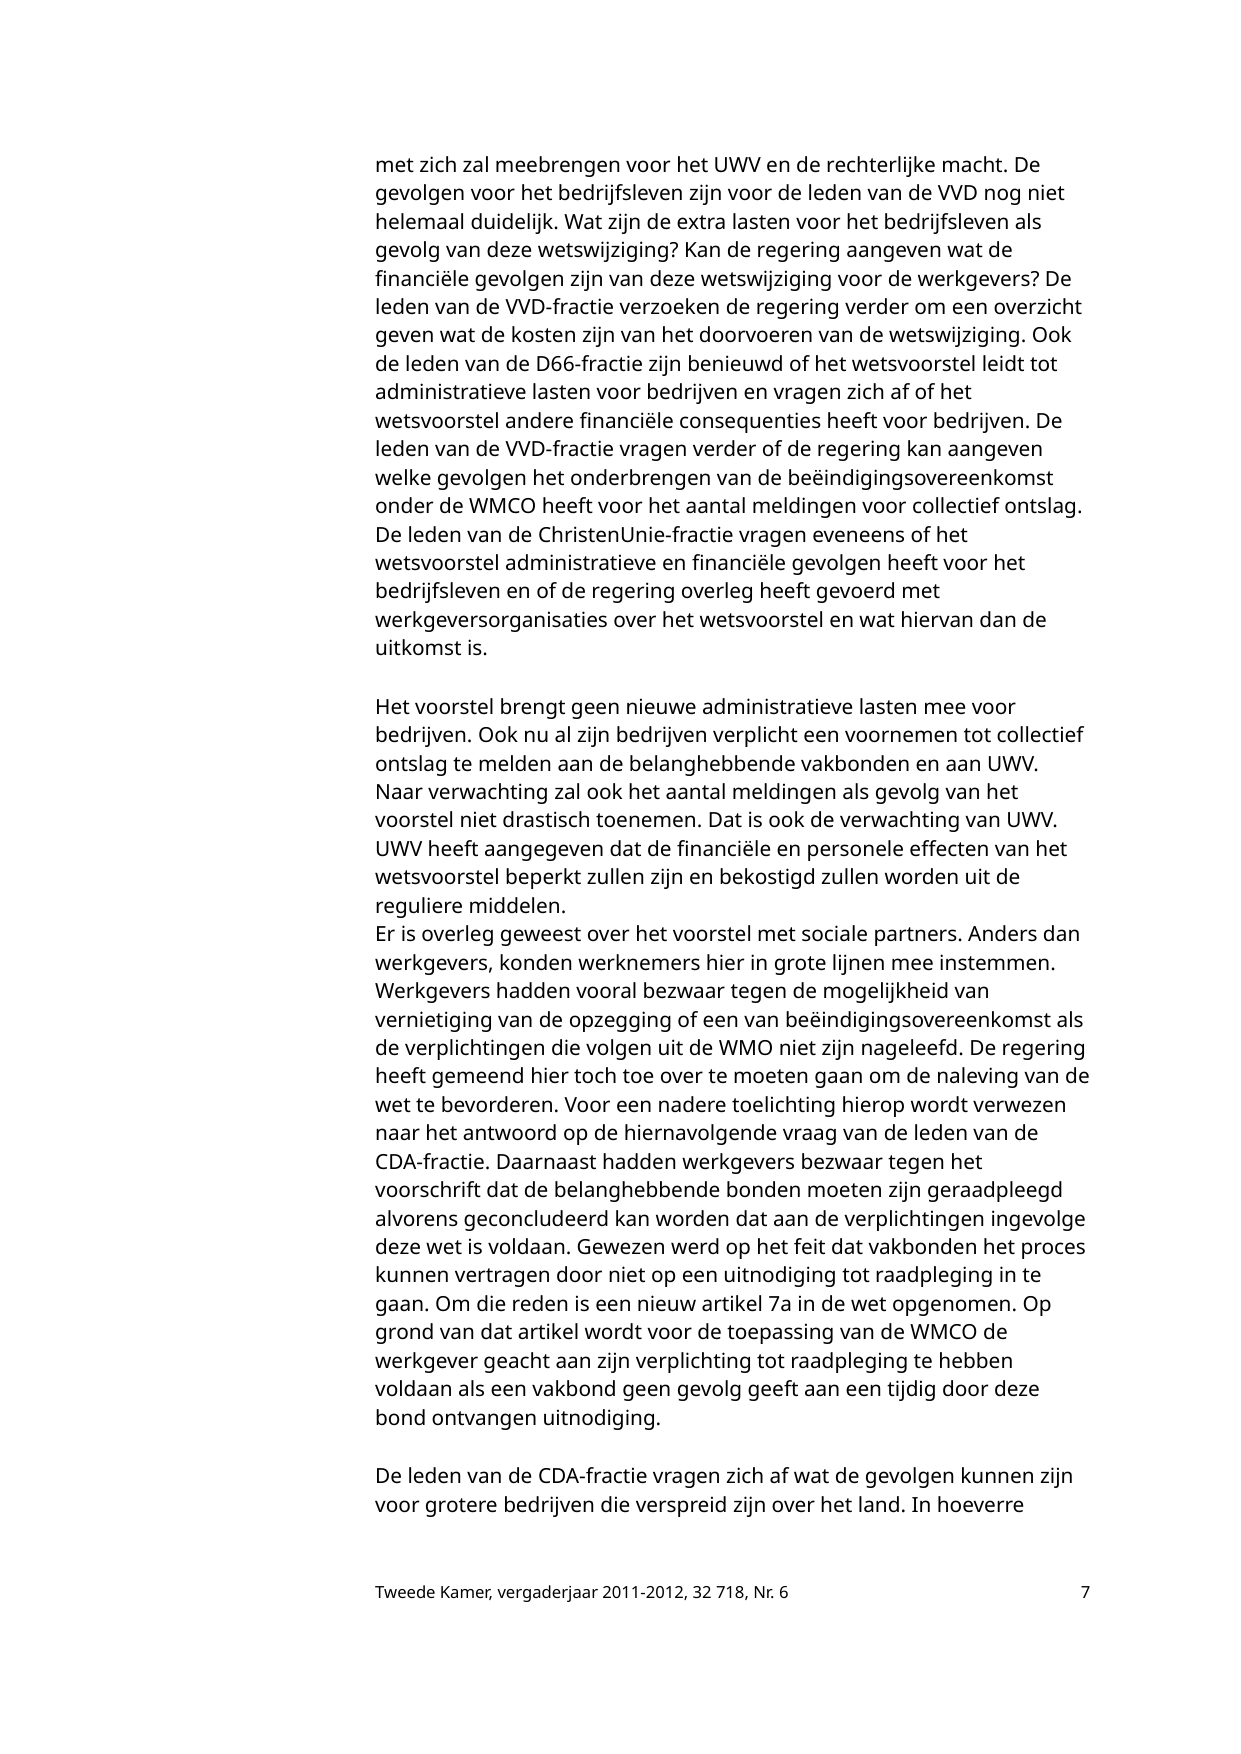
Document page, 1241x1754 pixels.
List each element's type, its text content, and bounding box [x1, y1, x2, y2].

text De leden van de CDA-fractie vragen zich af wat de gevolgen kunnen zijn voor grotere bedrijven die verspreid zijn over het land. In hoeverre [375, 1461, 1090, 1518]
text Er is overleg geweest over het voorstel met sociale partners. Anders dan werkgevers, konden werknemers hier in grote lijnen mee instemmen. Werkgevers hadden vooral bezwaar tegen de mogelijkheid van vernietiging van de opzegging of een van beëindigingsovereenkomst als de verplichtingen die volgen uit de WMO niet zijn nageleefd. De regering heeft gemeend hier toch toe over te moeten gaan om de naleving van de wet te bevorderen. Voor een nadere toelichting hierop wordt verwezen naar het antwoord op de hiernavolgende vraag van de leden van de CDA-fractie. Daarnaast hadden werkgevers bezwaar tegen het voorschrift dat de belanghebbende bonden moeten zijn geraadpleegd alvorens geconcludeerd kan worden dat aan de verplichtingen ingevolge deze wet is voldaan. Gewezen werd op het feit dat vakbonden het proces kunnen vertragen door niet op een uitnodiging tot raadpleging in te gaan. Om die reden is een nieuw artikel 7a in de wet opgenomen. Op grond van dat artikel wordt voor de toepassing van de WMCO de werkgever geacht aan zijn verplichting tot raadpleging te hebben voldaan als een vakbond geen gevolg geeft aan een tijdig door deze bond ontvangen uitnodiging. [375, 919, 1090, 1431]
text Het voorstel brengt geen nieuwe administratieve lasten mee voor bedrijven. Ook nu al zijn bedrijven verplicht een voornemen tot collectief ontslag te melden aan de belanghebbende vakbonden en aan UWV. Naar verwachting zal ook het aantal meldingen als gevolg van het voorstel niet drastisch toenemen. Dat is ook de verwachting van UWV. UWV heeft aangegeven dat de financiële en personele effecten van het wetsvoorstel beperkt zullen zijn en bekostigd zullen worden uit de reguliere middelen. [375, 692, 1090, 919]
text met zich zal meebrengen voor het UWV en de rechterlijke macht. De gevolgen voor het bedrijfsleven zijn voor de leden van de VVD nog niet helemaal duidelijk. Wat zijn de extra lasten voor het bedrijfsleven als gevolg van deze wetswijziging? Kan de regering aangeven wat de financiële gevolgen zijn van deze wetswijziging voor de werkgevers? De leden van de VVD-fractie verzoeken de regering verder om een overzicht geven wat de kosten zijn van het doorvoeren van de wetswijziging. Ook de leden van de D66-fractie zijn benieuwd of het wetsvoorstel leidt tot administratieve lasten voor bedrijven en vragen zich af of het wetsvoorstel andere financiële consequenties heeft voor bedrijven. De leden van de VVD-fractie vragen verder of de regering kan aangeven welke gevolgen het onderbrengen van de beëindigingsovereenkomst onder de WMCO heeft voor het aantal meldingen voor collectief ontslag. De leden van de ChristenUnie-fractie vragen eveneens of het wetsvoorstel administratieve en financiële gevolgen heeft voor het bedrijfsleven en of de regering overleg heeft gevoerd met werkgeversorganisaties over het wetsvoorstel en wat hiervan dan de uitkomst is. [375, 150, 1090, 662]
